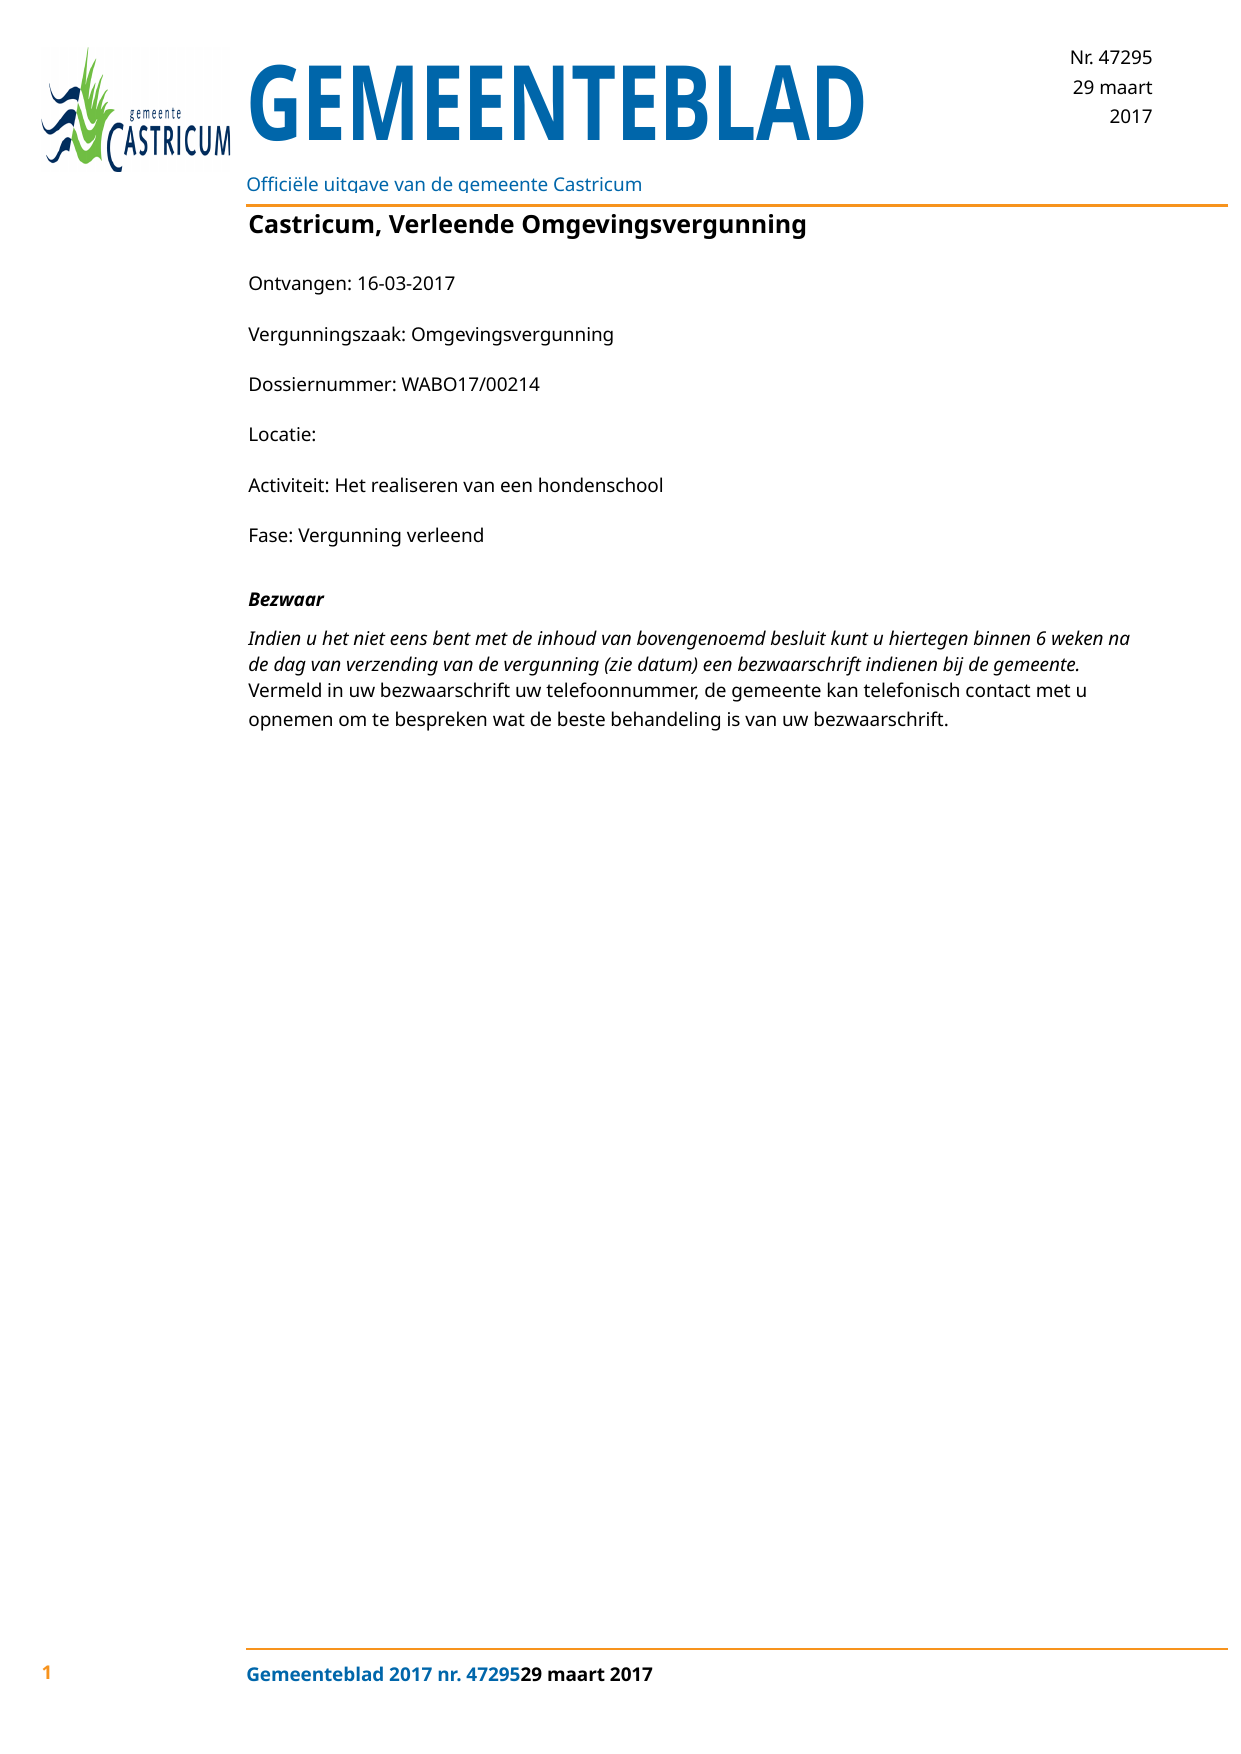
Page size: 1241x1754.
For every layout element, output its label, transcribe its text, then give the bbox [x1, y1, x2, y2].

text Bezwaar [248, 586, 1152, 612]
text Vergunningszaak: Omgevingsvergunning [248, 321, 1152, 346]
text Castricum, Verleende Omgevingsvergunning [248, 207, 1152, 241]
text Activiteit: Het realiseren van een hondenschool [248, 472, 1152, 498]
text Locatie: [248, 422, 1152, 447]
text Indien u het niet eens bent met de inhoud van bovengenoemd besluit kunt u hiertegen binnen 6 weken na de dag van verzending van de vergunning (zie datum) een bezwaarschrift indienen bij de gemeente. [248, 626, 1152, 677]
text Fase: Vergunning verleend [248, 522, 1152, 548]
text Dossiernummer: WABO17/00214 [248, 371, 1152, 397]
text Vermeld in uw bezwaarschrift uw telefoonnummer, de gemeente kan telefonisch contact met u opnemen om te bespreken wat de beste behandeling is van uw bezwaarschrift. [248, 677, 1152, 732]
picture [41, 47, 231, 172]
text Ontvangen: 16-03-2017 [248, 270, 1152, 296]
